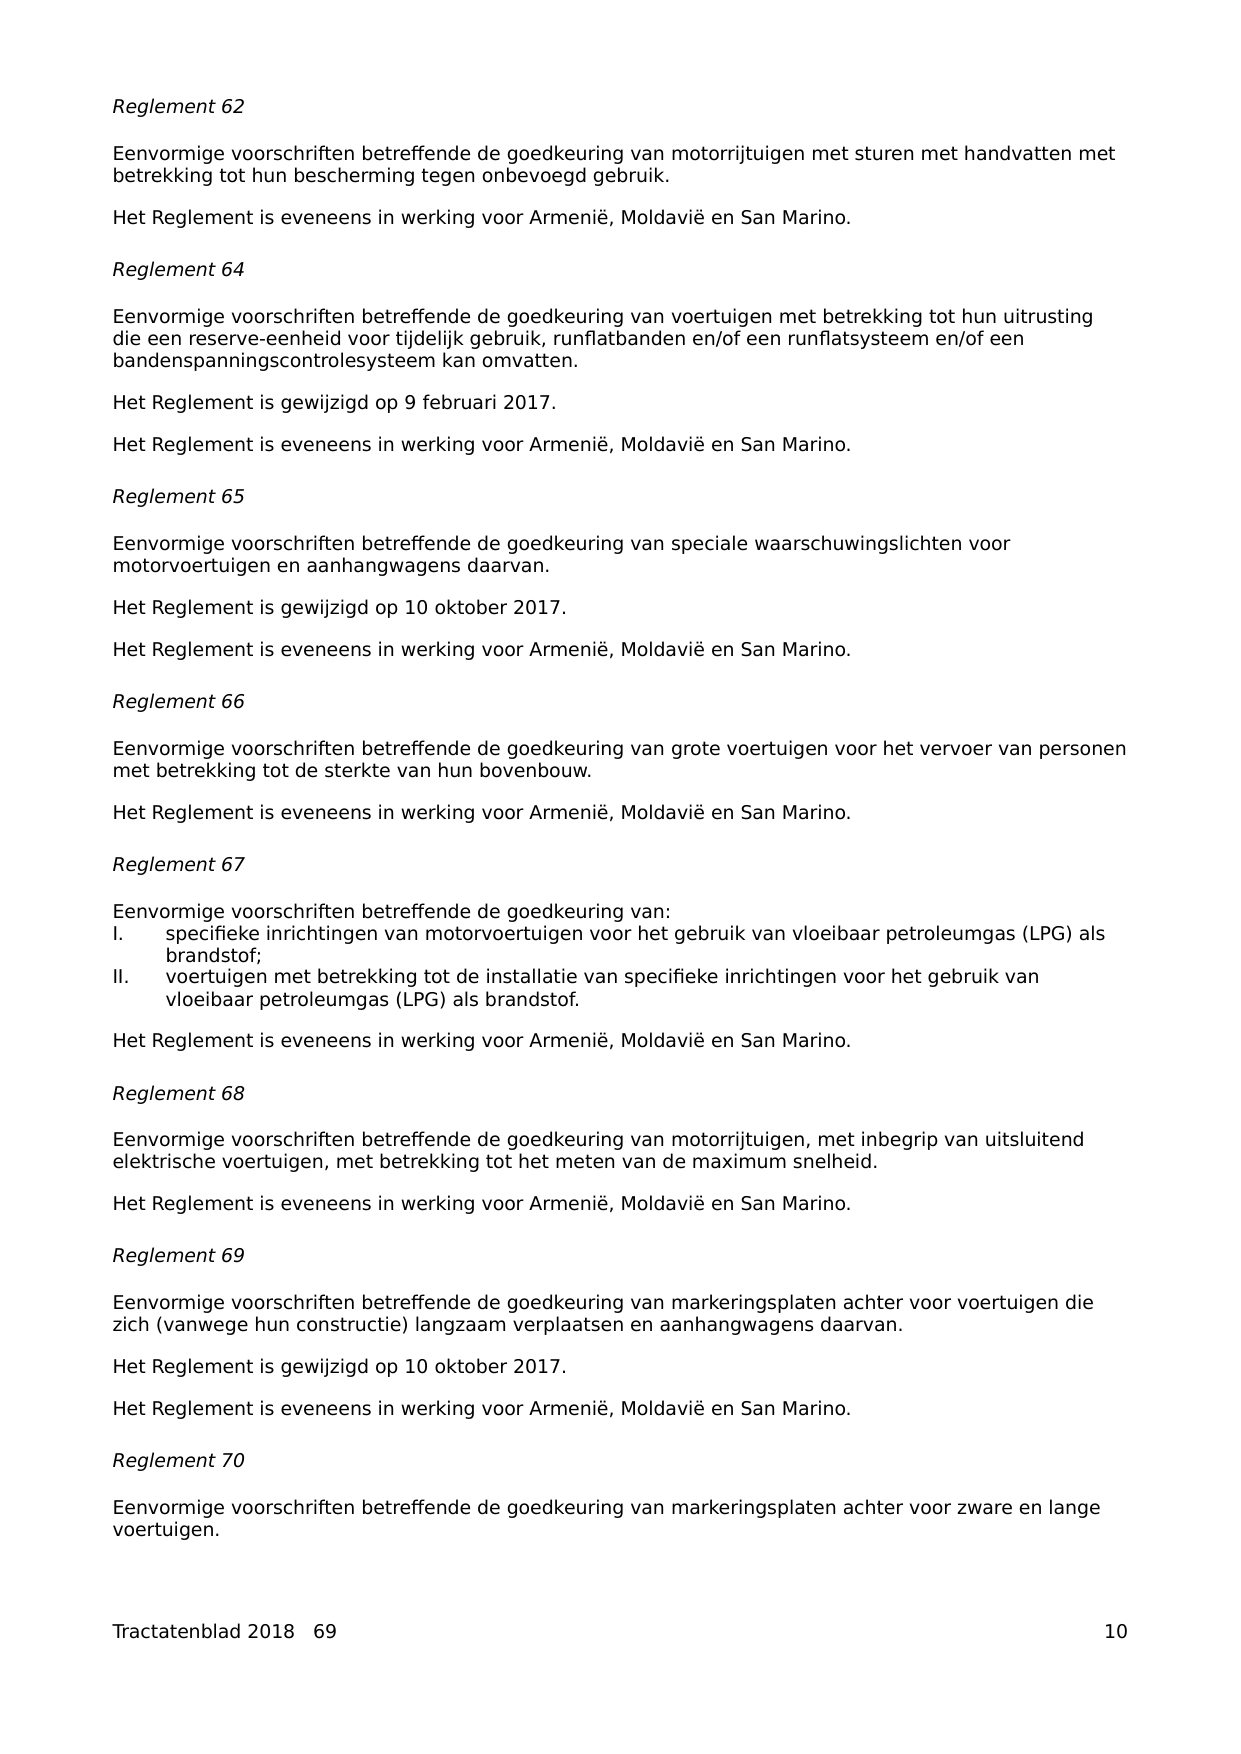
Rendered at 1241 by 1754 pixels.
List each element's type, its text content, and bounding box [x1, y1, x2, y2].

text Het Reglement is eveneens in werking voor Armenië, Moldavië en San Marino. [112, 1030, 1128, 1052]
subtitle Reglement 64 [112, 259, 1128, 281]
text Het Reglement is gewijzigd op 9 februari 2017. [112, 392, 1128, 414]
text Het Reglement is eveneens in werking voor Armenië, Moldavië en San Marino. [112, 1398, 1128, 1420]
subtitle Reglement 68 [112, 1082, 1128, 1104]
subtitle Reglement 67 [112, 853, 1128, 876]
text Eenvormige voorschriften betreffende de goedkeuring van motorrijtuigen met sturen met handvatten met betrekking tot hun bescherming tegen onbevoegd gebruik. [112, 143, 1128, 187]
text Eenvormige voorschriften betreffende de goedkeuring van grote voertuigen voor het vervoer van personen met betrekking tot de sterkte van hun bovenbouw. [112, 738, 1128, 782]
text Het Reglement is gewijzigd op 10 oktober 2017. [112, 1356, 1128, 1378]
text Het Reglement is eveneens in werking voor Armenië, Moldavië en San Marino. [112, 1193, 1128, 1215]
text II. voertuigen met betrekking tot de installatie van specifieke inrichtingen voor het gebruik van vloeibaar petroleumgas (LPG) als brandstof. [112, 966, 1128, 1010]
text Het Reglement is gewijzigd op 10 oktober 2017. [112, 597, 1128, 619]
text Het Reglement is eveneens in werking voor Armenië, Moldavië en San Marino. [112, 639, 1128, 661]
text Het Reglement is eveneens in werking voor Armenië, Moldavië en San Marino. [112, 434, 1128, 456]
subtitle Reglement 70 [112, 1450, 1128, 1472]
text Het Reglement is eveneens in werking voor Armenië, Moldavië en San Marino. [112, 207, 1128, 229]
text Eenvormige voorschriften betreffende de goedkeuring van markeringsplaten achter voor zware en lange voertuigen. [112, 1497, 1128, 1541]
text I. specifieke inrichtingen van motorvoertuigen voor het gebruik van vloeibaar petroleumgas (LPG) als brandstof; [112, 922, 1128, 966]
text Eenvormige voorschriften betreffende de goedkeuring van markeringsplaten achter voor voertuigen die zich (vanwege hun constructie) langzaam verplaatsen en aanhangwagens daarvan. [112, 1292, 1128, 1336]
text Eenvormige voorschriften betreffende de goedkeuring van: [112, 901, 1128, 922]
subtitle Reglement 65 [112, 486, 1128, 508]
subtitle Reglement 66 [112, 691, 1128, 713]
subtitle Reglement 69 [112, 1245, 1128, 1267]
text Eenvormige voorschriften betreffende de goedkeuring van voertuigen met betrekking tot hun uitrusting die een reserve-eenheid voor tijdelijk gebruik, runflatbanden en/of een runflatsysteem en/of een bandenspanningscontrolesysteem kan omvatten. [112, 306, 1128, 372]
subtitle Reglement 62 [112, 96, 1128, 118]
text Het Reglement is eveneens in werking voor Armenië, Moldavië en San Marino. [112, 802, 1128, 823]
text Eenvormige voorschriften betreffende de goedkeuring van motorrijtuigen, met inbegrip van uitsluitend elektrische voertuigen, met betrekking tot het meten van de maximum snelheid. [112, 1129, 1128, 1173]
text Eenvormige voorschriften betreffende de goedkeuring van speciale waarschuwingslichten voor motorvoertuigen en aanhangwagens daarvan. [112, 533, 1128, 577]
